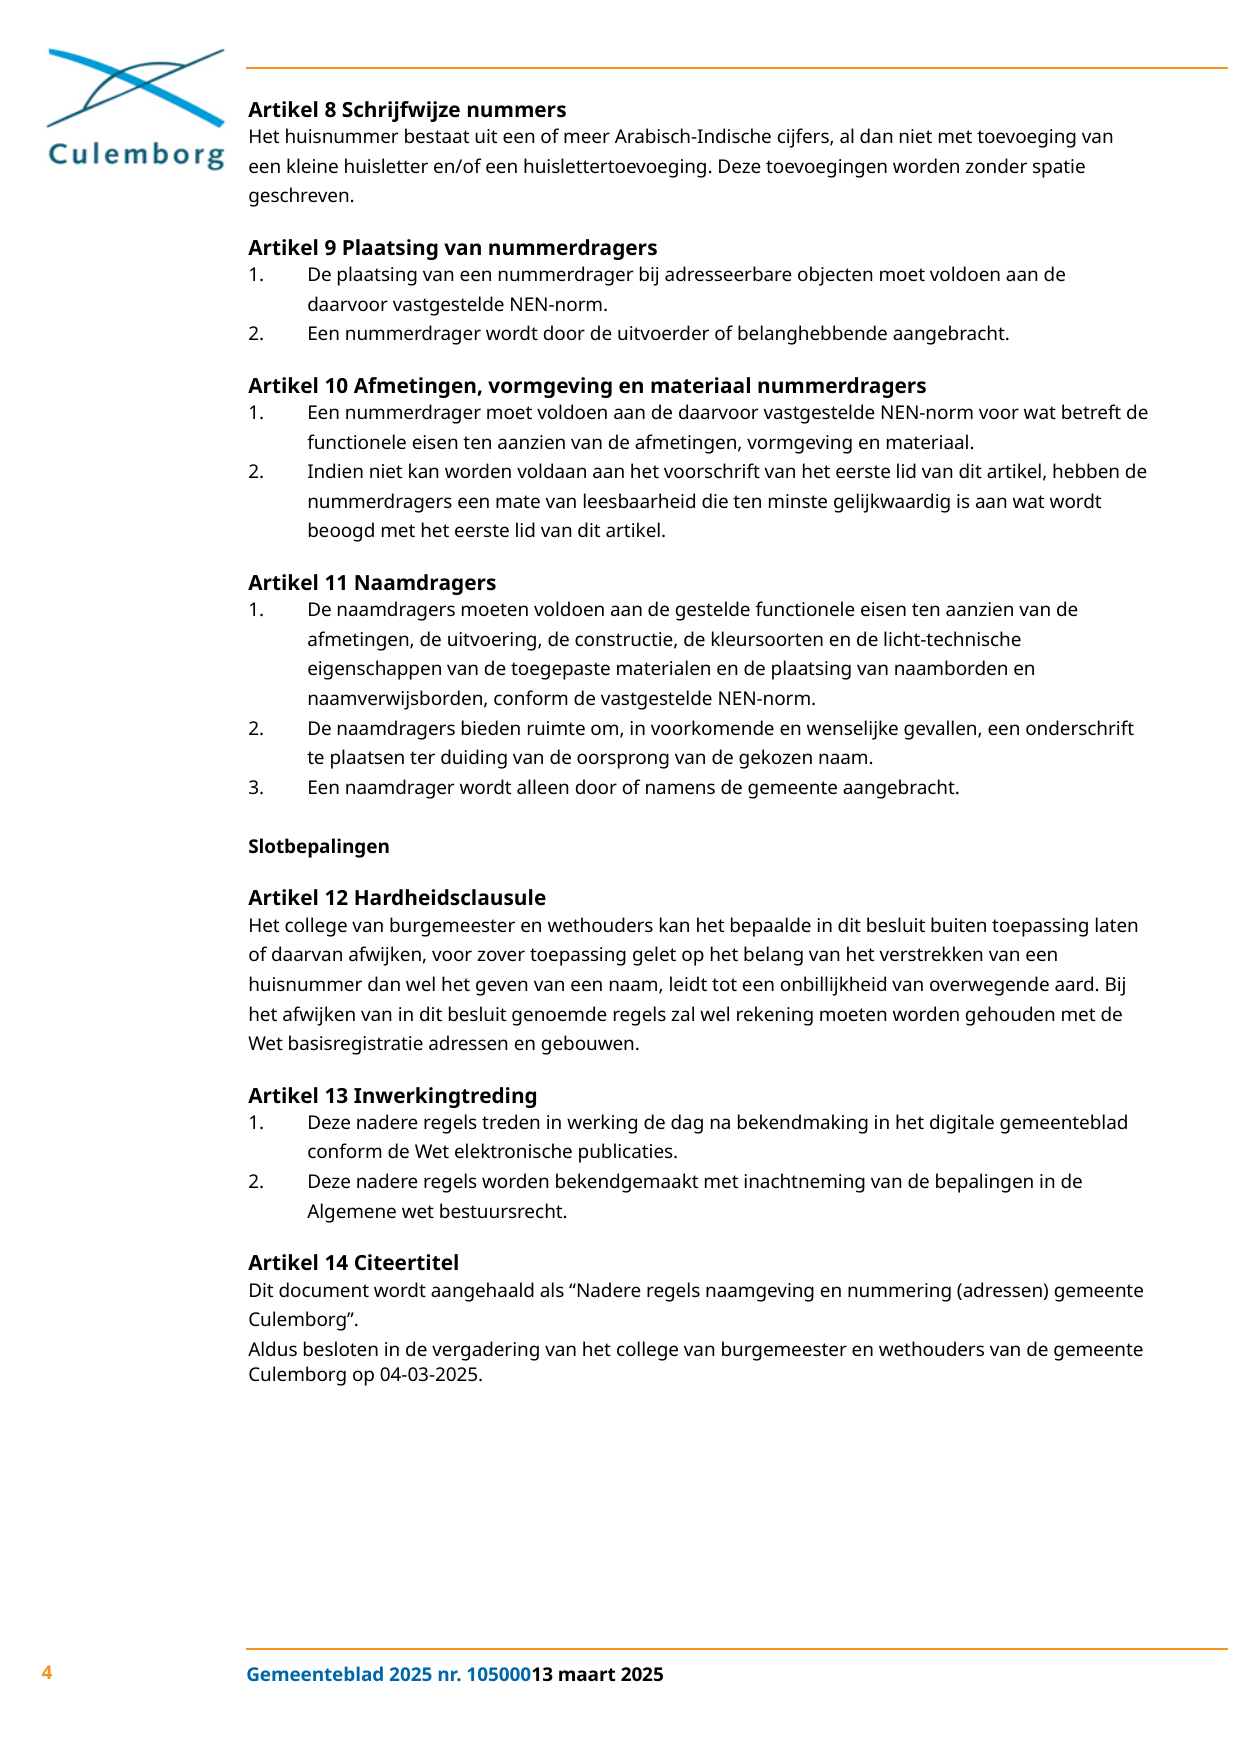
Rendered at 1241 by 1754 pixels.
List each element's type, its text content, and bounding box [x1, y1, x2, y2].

list Deze nadere regels worden bekendgemaakt met inachtneming van de bepalingen in de Algemene wet bestuursrecht. [248, 1168, 1152, 1224]
text Artikel 13 Inwerkingtreding [248, 1081, 1152, 1109]
text Artikel 8 Schrijfwijze nummers [248, 95, 1152, 123]
text Aldus besloten in de vergadering van het college van burgemeester en wethouders van de gemeente Culemborg op 04-03-2025. [248, 1336, 1152, 1387]
list Een nummerdrager moet voldoen aan de daarvoor vastgestelde NEN-norm voor wat betreft de functionele eisen ten aanzien van de afmetingen, vormgeving en materiaal. [248, 399, 1152, 454]
text Slotbepalingen [248, 833, 1152, 859]
text Artikel 9 Plaatsing van nummerdragers [248, 233, 1152, 261]
list Een naamdrager wordt alleen door of namens de gemeente aangebracht. [248, 774, 1152, 800]
text Dit document wordt aangehaald als “Nadere regels naamgeving en nummering (adressen) gemeente Culemborg”. [248, 1277, 1152, 1332]
list De naamdragers moeten voldoen aan de gestelde functionele eisen ten aanzien van de afmetingen, de uitvoering, de constructie, de kleursoorten en de licht-technische eigenschappen van de toegepaste materialen en de plaatsing van naamborden en naamverwijsborden, conform de vastgestelde NEN-norm. [248, 596, 1152, 711]
list Een nummerdrager wordt door de uitvoerder of belanghebbende aangebracht. [248, 320, 1152, 346]
text Het college van burgemeester en wethouders kan het bepaalde in dit besluit buiten toepassing laten of daarvan afwijken, voor zover toepassing gelet op het belang van het verstrekken van een huisnummer dan wel het geven van een naam, leidt tot een onbillijkheid van overwegende aard. Bij het afwijken van in dit besluit genoemde regels zal wel rekening moeten worden gehouden met de Wet basisregistratie adressen en gebouwen. [248, 912, 1152, 1056]
text Artikel 10 Afmetingen, vormgeving en materiaal nummerdragers [248, 371, 1152, 399]
list Deze nadere regels treden in werking de dag na bekendmaking in het digitale gemeenteblad conform de Wet elektronische publicaties. [248, 1109, 1152, 1164]
text Artikel 14 Citeertitel [248, 1248, 1152, 1277]
text Het huisnummer bestaat uit een of meer Arabisch-Indische cijfers, al dan niet met toevoeging van een kleine huisletter en/of een huislettertoevoeging. Deze toevoegingen worden zonder spatie geschreven. [248, 123, 1152, 208]
text Artikel 12 Hardheidsclausule [248, 883, 1152, 912]
list Indien niet kan worden voldaan aan het voorschrift van het eerste lid van dit artikel, hebben de nummerdragers een mate van leesbaarheid die ten minste gelijkwaardig is aan wat wordt beoogd met het eerste lid van dit artikel. [248, 458, 1152, 543]
list De naamdragers bieden ruimte om, in voorkomende en wenselijke gevallen, een onderschrift te plaatsen ter duiding van de oorsprong van de gekozen naam. [248, 715, 1152, 770]
list De plaatsing van een nummerdrager bij adresseerbare objecten moet voldoen aan de daarvoor vastgestelde NEN-norm. [248, 261, 1152, 317]
text Artikel 11 Naamdragers [248, 568, 1152, 596]
picture [41, 47, 231, 172]
